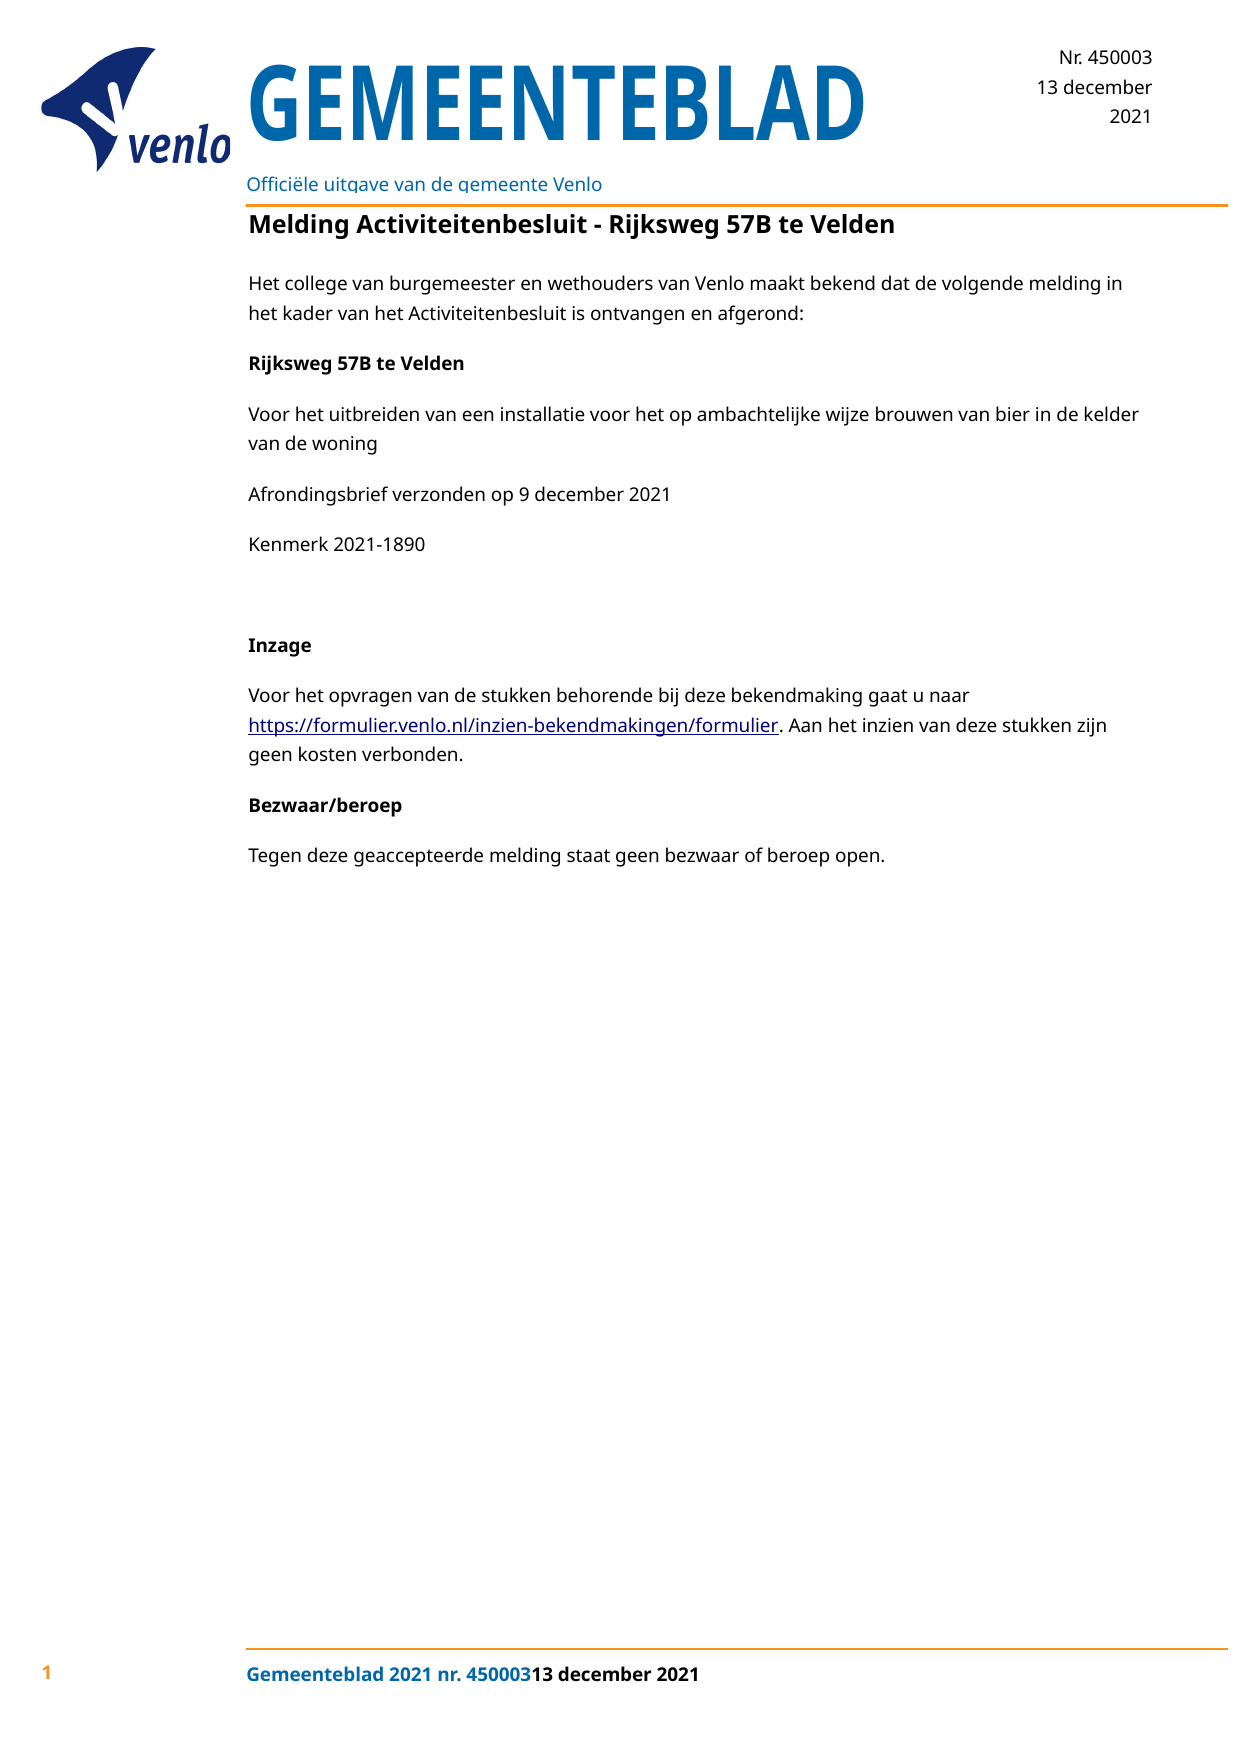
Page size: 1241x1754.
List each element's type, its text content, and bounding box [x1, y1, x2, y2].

text Het college van burgemeester en wethouders van Venlo maakt bekend dat de volgende melding in het kader van het Activiteitenbesluit is ontvangen en afgerond: [248, 270, 1152, 326]
text Afrondingsbrief verzonden op 9 december 2021 [248, 481, 1152, 506]
text Voor het uitbreiden van een installatie voor het op ambachtelijke wijze brouwen van bier in de kelder van de woning [248, 401, 1152, 456]
text Melding Activiteitenbesluit - Rijksweg 57B te Velden [248, 207, 1152, 241]
text Tegen deze geaccepteerde melding staat geen bezwaar of beroep open. [248, 842, 1152, 868]
text Voor het opvragen van de stukken behorende bij deze bekendmaking gaat u naar https://formulier.venlo.nl/inzien-bekendmakingen/formulier. Aan het inzien van deze stukken zijn geen kosten verbonden. [248, 682, 1152, 767]
text Inzage [248, 632, 1152, 658]
text Kenmerk 2021-1890 [248, 531, 1152, 557]
text Bezwaar/beroep [248, 792, 1152, 818]
picture [41, 47, 231, 172]
text Rijksweg 57B te Velden [248, 350, 1152, 376]
